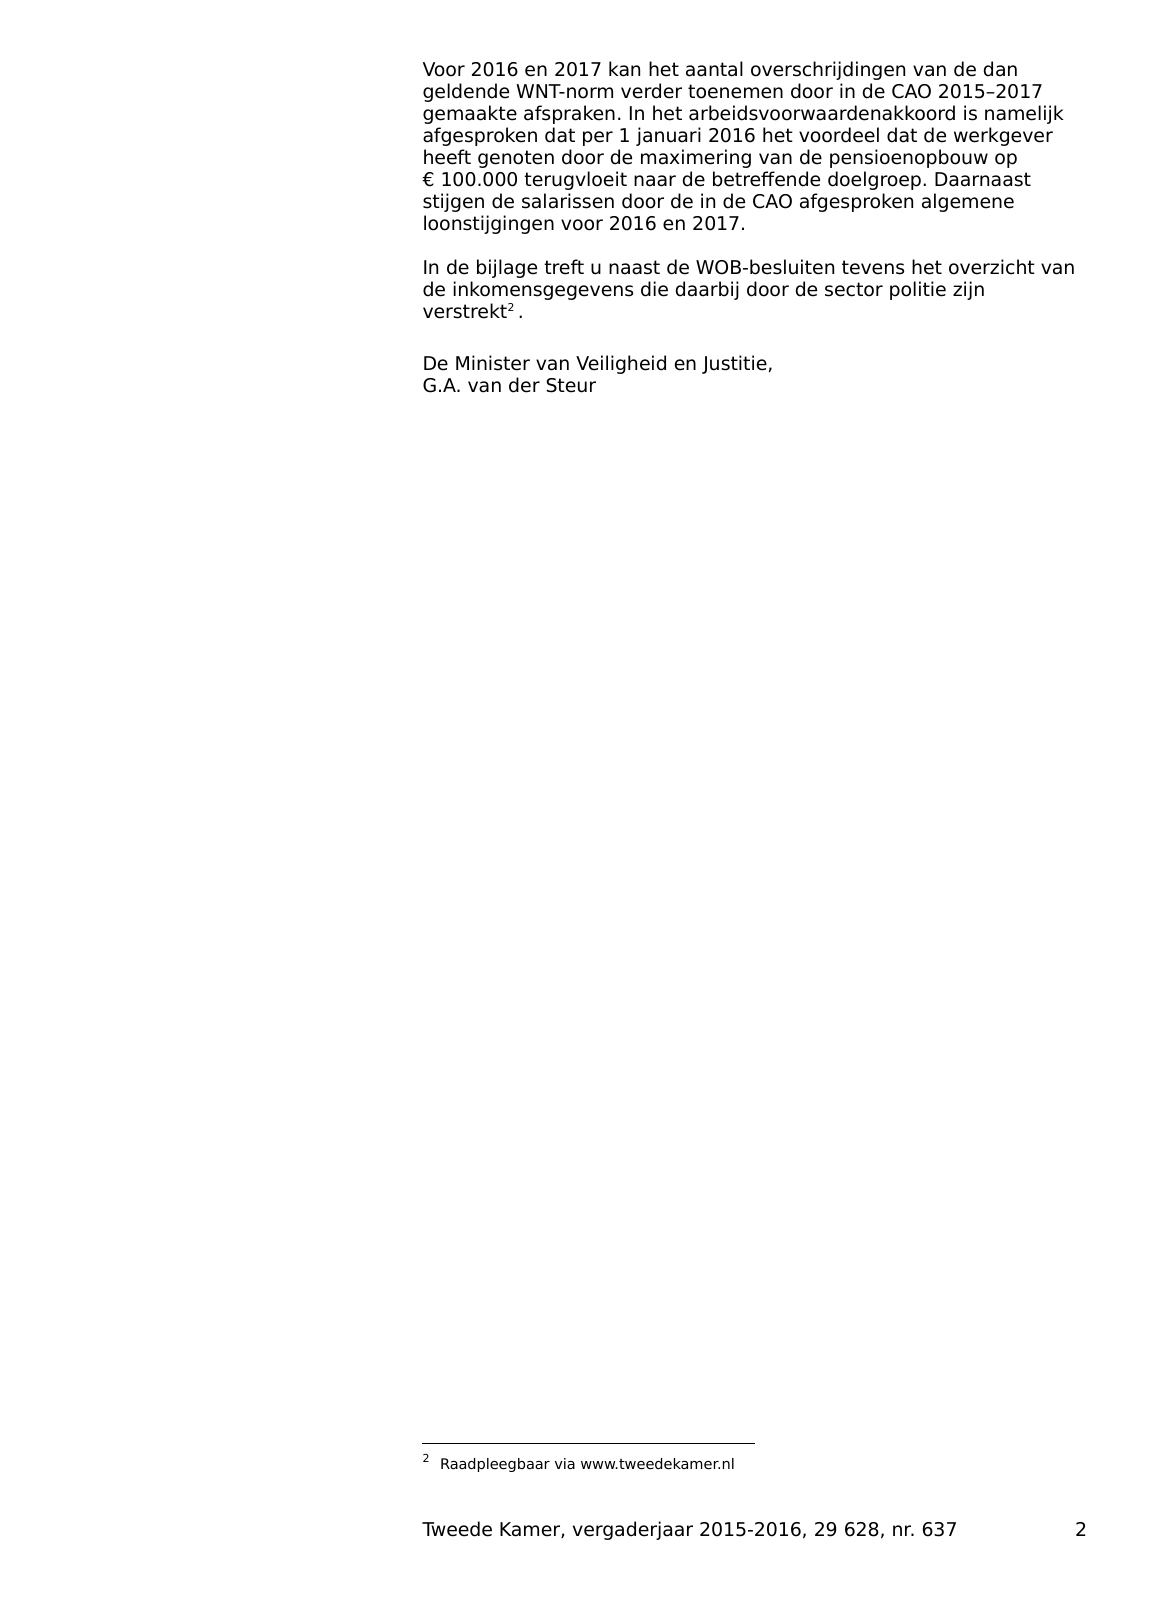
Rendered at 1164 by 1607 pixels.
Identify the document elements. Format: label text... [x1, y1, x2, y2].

text In de bijlage treft u naast de WOB-besluiten tevens het overzicht van de inkomensgegevens die daarbij door de sector politie zijn verstrekt. [422, 257, 1087, 323]
text Voor 2016 en 2017 kan het aantal overschrijdingen van de dan geldende WNT-norm verder toenemen door in de CAO 2015–2017 gemaakte afspraken. In het arbeidsvoorwaardenakkoord is namelijk afgesproken dat per 1 januari 2016 het voordeel dat de werkgever heeft genoten door de maximering van de pensioenopbouw op € 100.000 terugvloeit naar de betreffende doelgroep. Daarnaast stijgen de salarissen door de in de CAO afgesproken algemene loonstijgingen voor 2016 en 2017. [422, 59, 1087, 235]
text Raadpleegbaar via www.tweedekamer.nl [422, 1452, 1087, 1474]
text De Minister van Veiligheid en Justitie, G.A. van der Steur [422, 353, 1087, 397]
